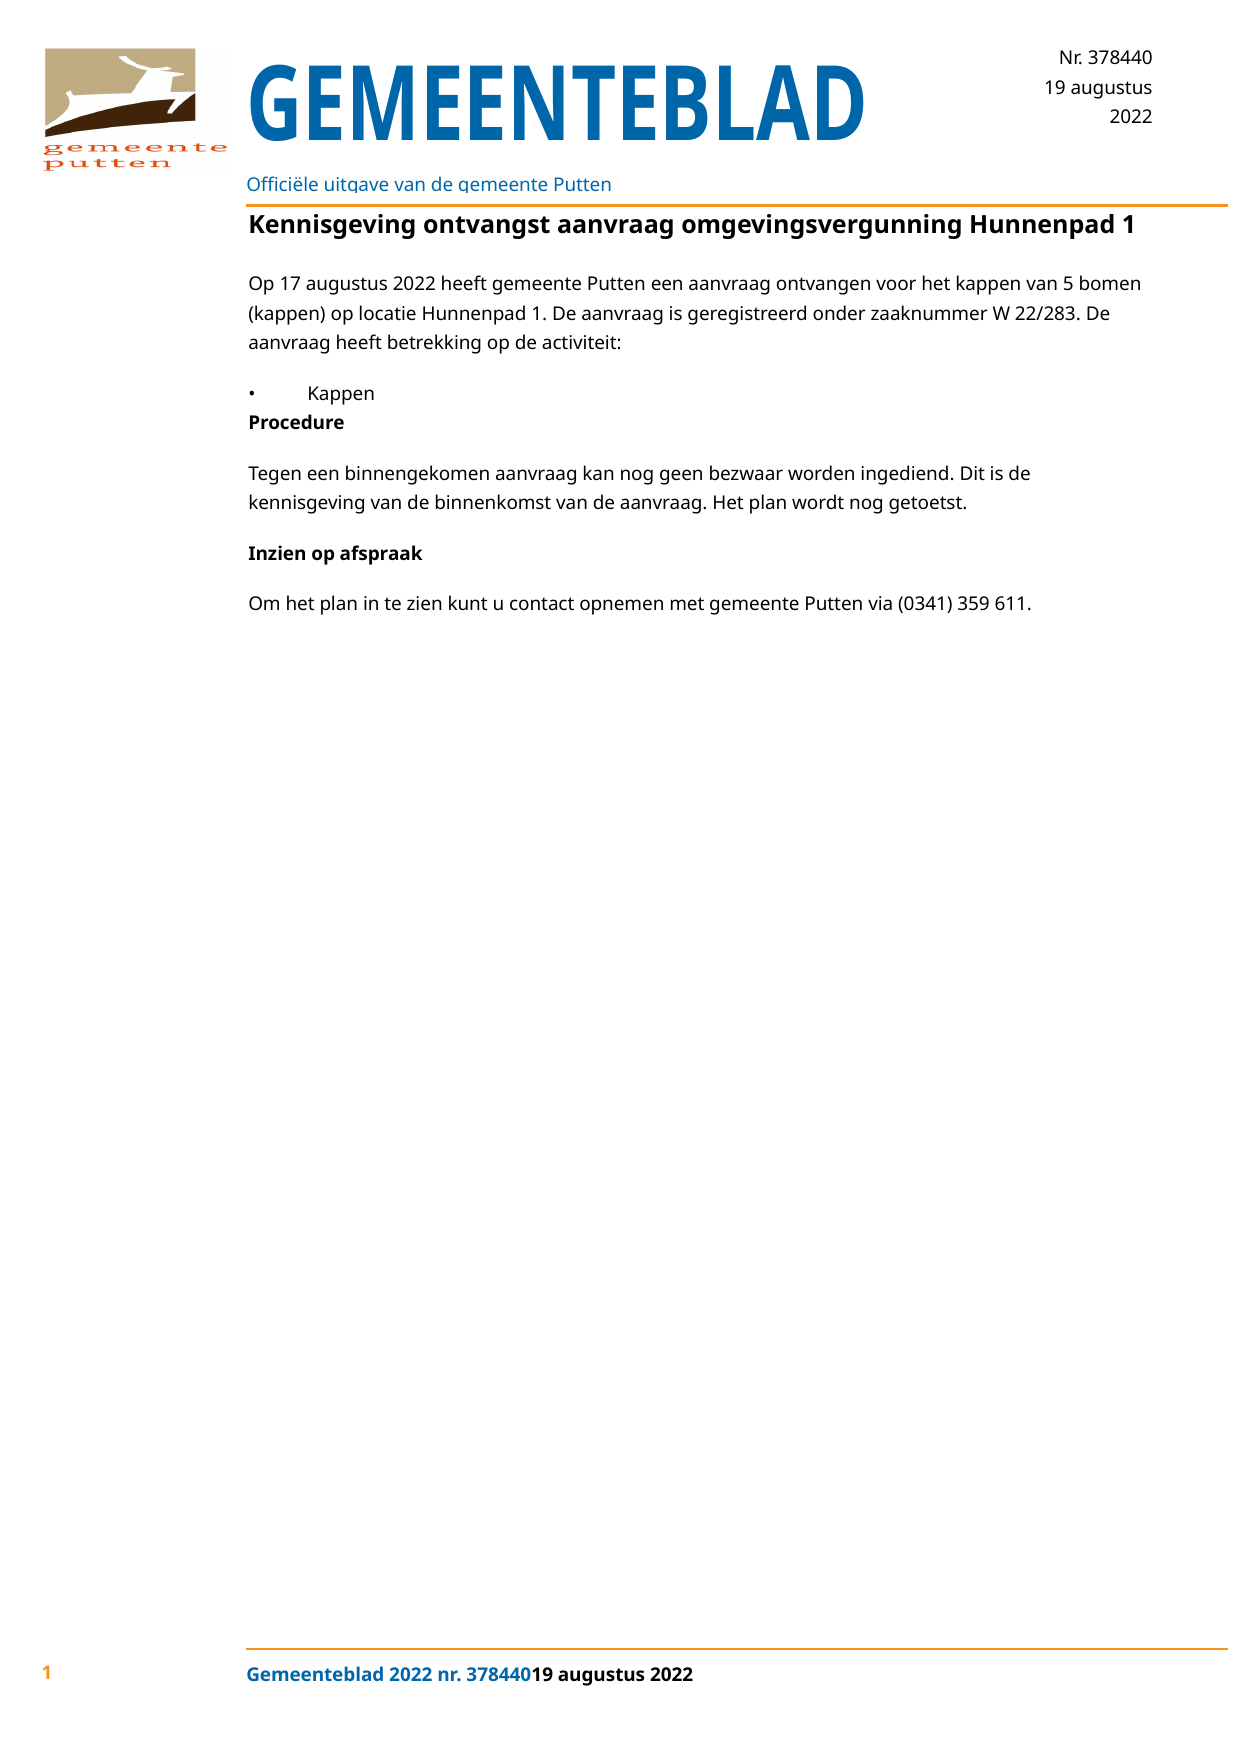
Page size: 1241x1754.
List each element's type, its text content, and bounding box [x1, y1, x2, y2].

text Kennisgeving ontvangst aanvraag omgevingsvergunning Hunnenpad 1 [248, 207, 1152, 241]
text Om het plan in te zien kunt u contact opnemen met gemeente Putten via (0341) 359 611. [248, 590, 1152, 616]
text Op 17 augustus 2022 heeft gemeente Putten een aanvraag ontvangen voor het kappen van 5 bomen (kappen) op locatie Hunnenpad 1. De aanvraag is geregistreerd onder zaaknummer W 22/283. De aanvraag heeft betrekking op de activiteit: [248, 270, 1152, 355]
text Tegen een binnengekomen aanvraag kan nog geen bezwaar worden ingediend. Dit is de kennisgeving van de binnenkomst van de aanvraag. Het plan wordt nog getoetst. [248, 460, 1152, 515]
text Procedure [248, 409, 1152, 435]
picture [41, 47, 231, 172]
text Inzien op afspraak [248, 540, 1152, 566]
list Kappen [248, 380, 1152, 406]
